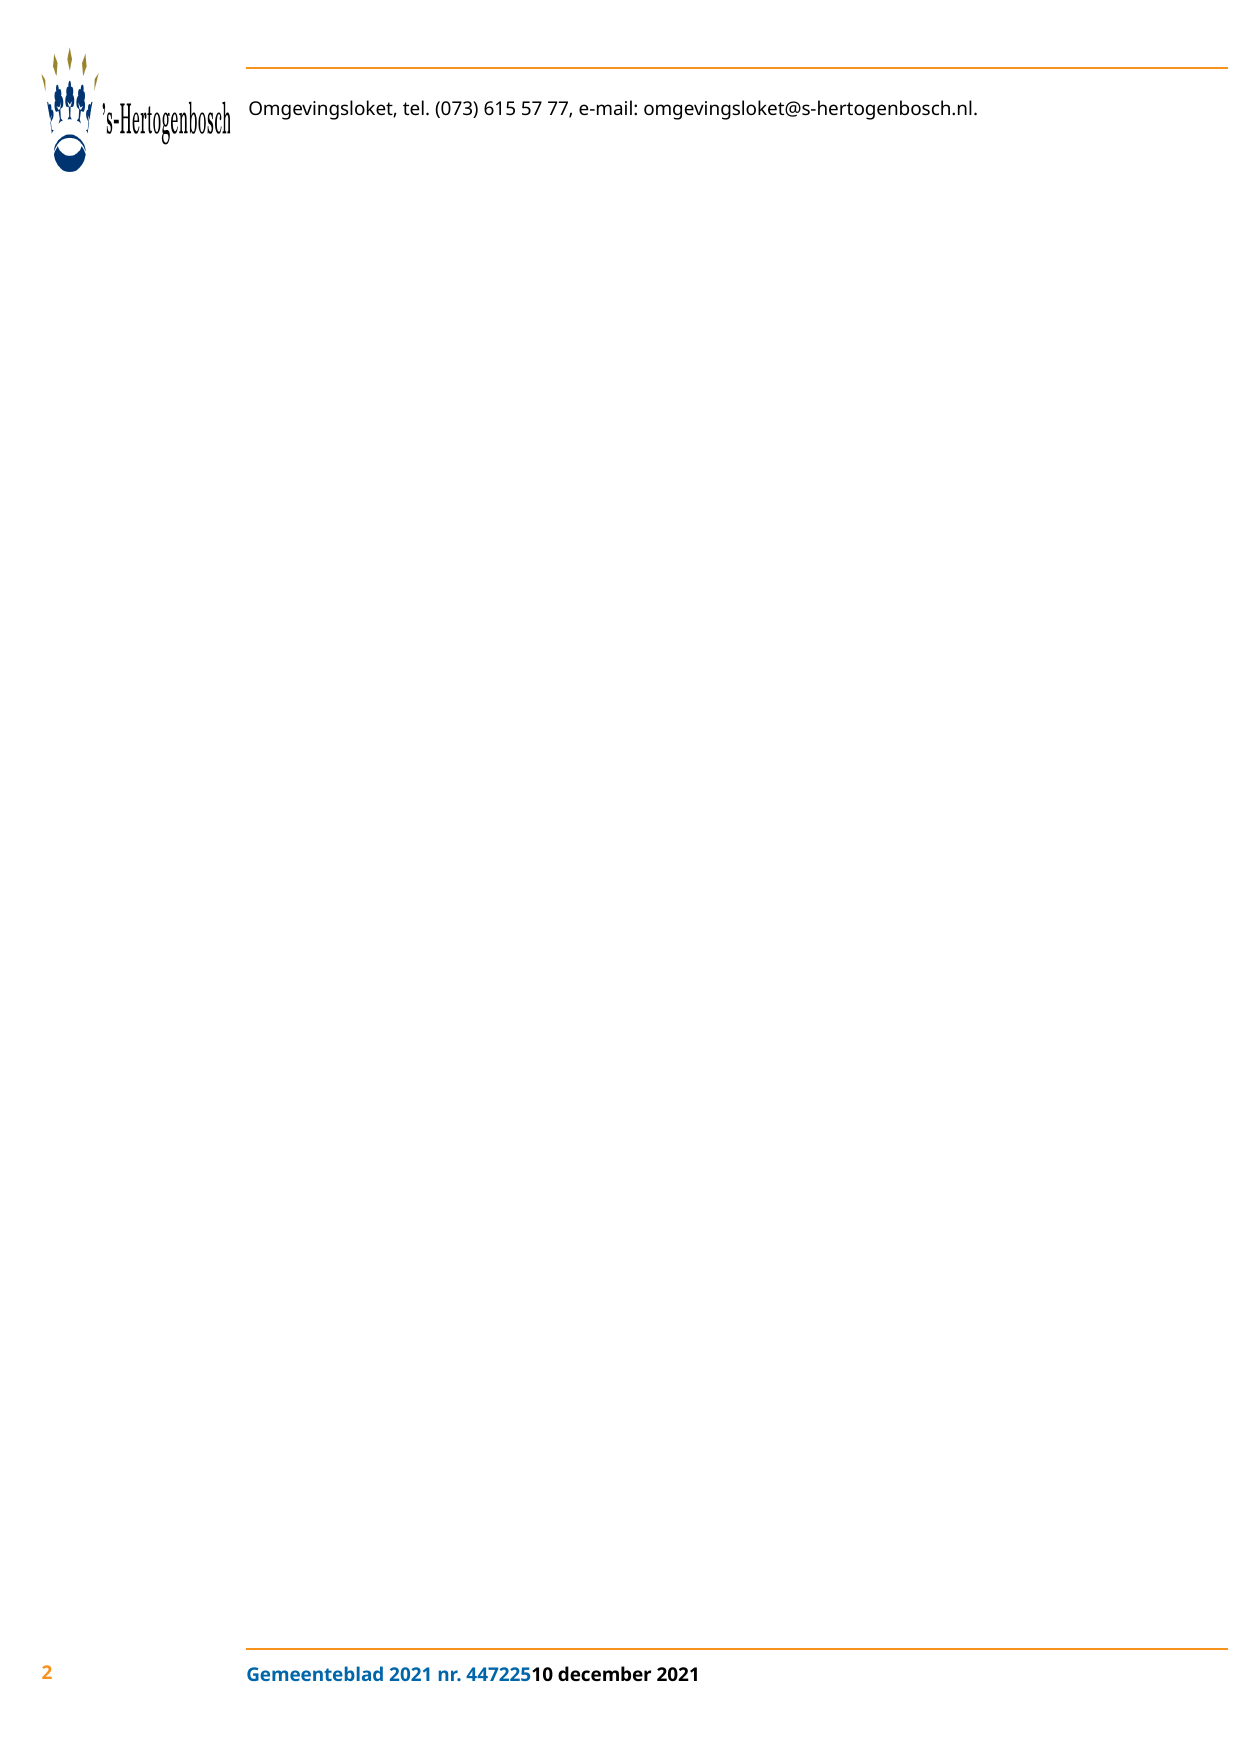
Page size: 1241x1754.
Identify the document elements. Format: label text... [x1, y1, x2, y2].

text Omgevingsloket, tel. (073) 615 57 77, e-mail: omgevingsloket@s-hertogenbosch.nl. [248, 95, 1152, 121]
picture [41, 47, 231, 172]
